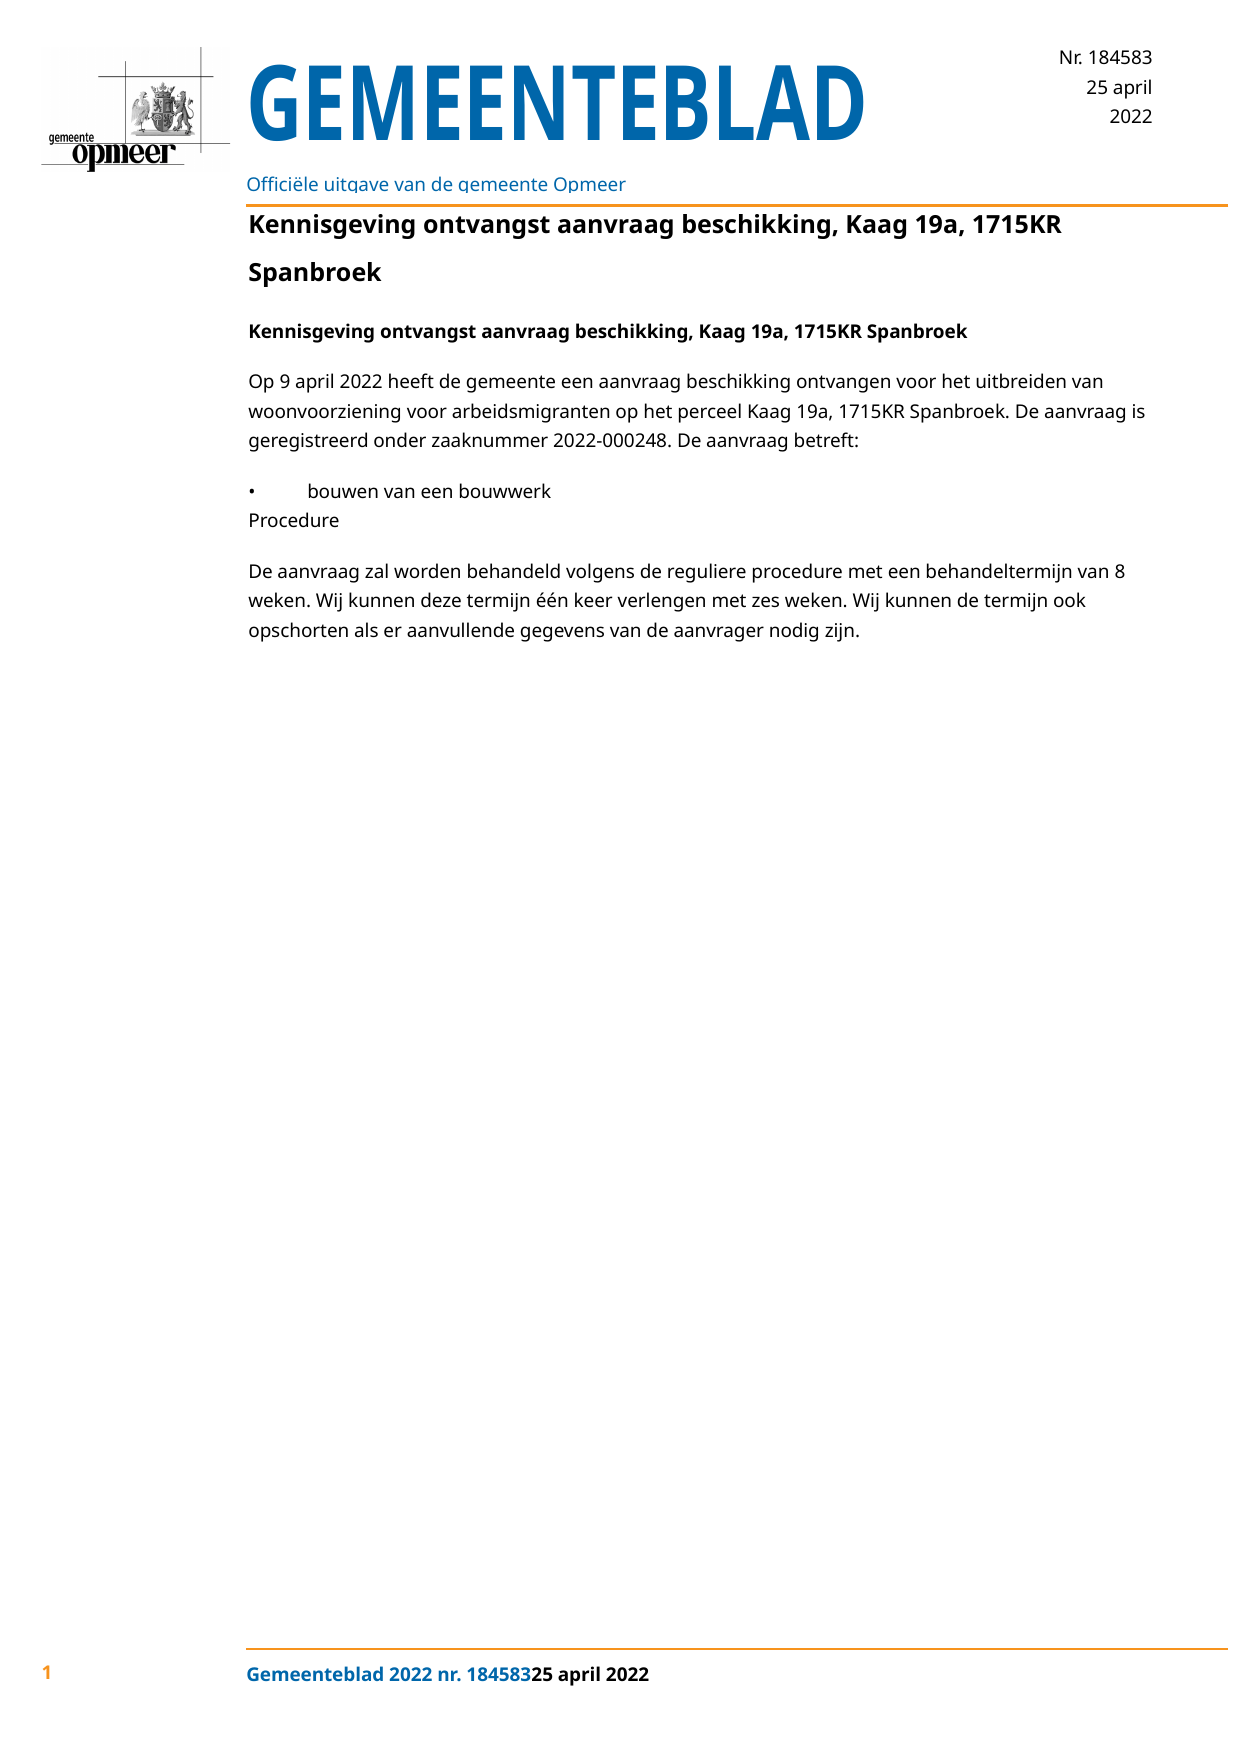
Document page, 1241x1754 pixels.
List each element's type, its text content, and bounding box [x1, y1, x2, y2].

picture [41, 47, 231, 172]
text Procedure [248, 507, 1152, 533]
text De aanvraag zal worden behandeld volgens de reguliere procedure met een behandeltermijn van 8 weken. Wij kunnen deze termijn één keer verlengen met zes weken. Wij kunnen de termijn ook opschorten als er aanvullende gegevens van de aanvrager nodig zijn. [248, 558, 1152, 643]
text Kennisgeving ontvangst aanvraag beschikking, Kaag 19a, 1715KR Spanbroek [248, 318, 1152, 344]
list bouwen van een bouwwerk [248, 478, 1152, 504]
text Op 9 april 2022 heeft de gemeente een aanvraag beschikking ontvangen voor het uitbreiden van woonvoorziening voor arbeidsmigranten op het perceel Kaag 19a, 1715KR Spanbroek. De aanvraag is geregistreerd onder zaaknummer 2022-000248. De aanvraag betreft: [248, 368, 1152, 453]
text Kennisgeving ontvangst aanvraag beschikking, Kaag 19a, 1715KR Spanbroek [248, 207, 1152, 288]
